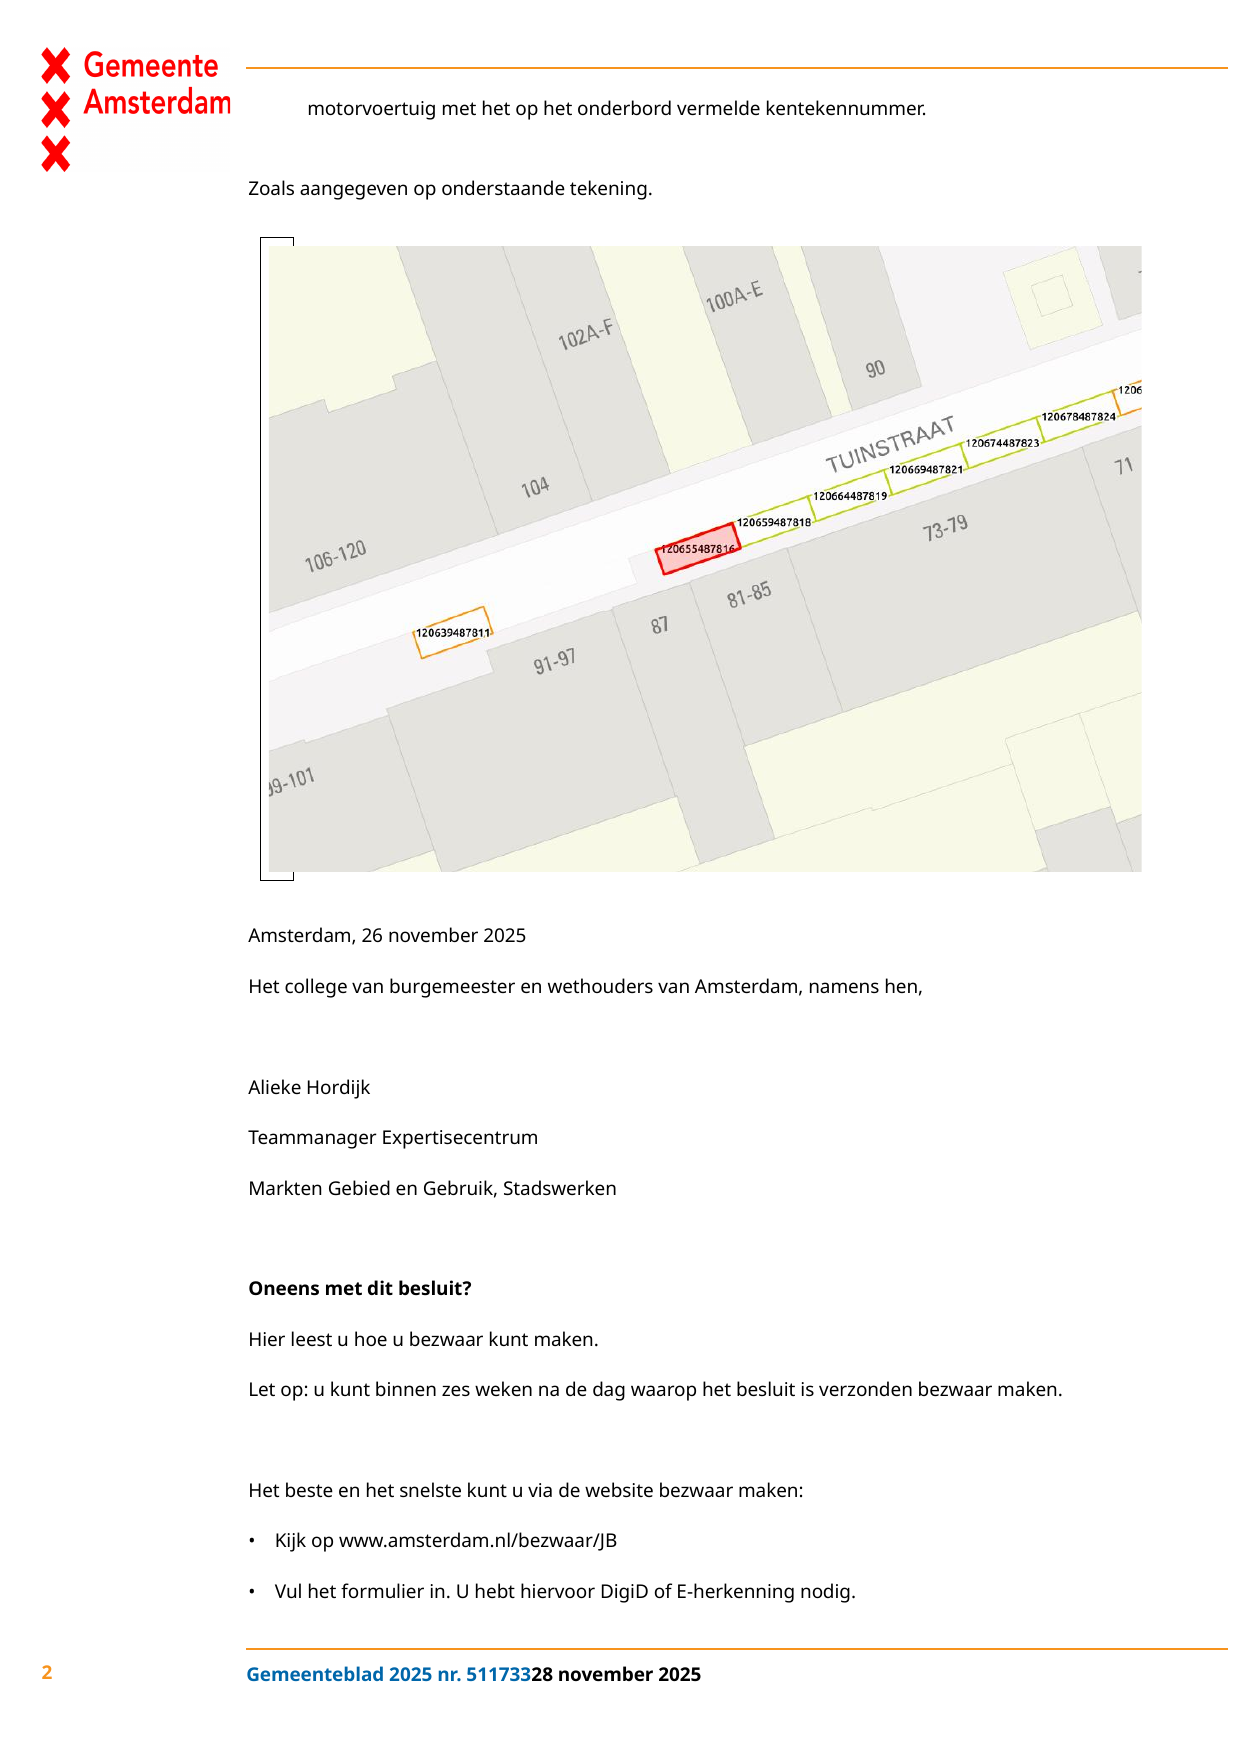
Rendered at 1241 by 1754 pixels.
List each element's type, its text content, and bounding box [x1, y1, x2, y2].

text Alieke Hordijk [248, 1074, 1152, 1099]
picture [41, 47, 231, 172]
text Markten Gebied en Gebruik, Stadswerken [248, 1175, 1152, 1200]
text Het college van burgemeester en wethouders van Amsterdam, namens hen, [248, 973, 1152, 999]
text Hier leest u hoe u bezwaar kunt maken. [248, 1326, 1152, 1352]
text • Kijk op www.amsterdam.nl/bezwaar/JB [248, 1528, 1152, 1553]
text Let op: u kunt binnen zes weken na de dag waarop het besluit is verzonden bezwaar maken. [248, 1376, 1152, 1402]
text Het beste en het snelste kunt u via de website bezwaar maken: [248, 1477, 1152, 1503]
text Oneens met dit besluit? [248, 1276, 1152, 1301]
text Teammanager Expertisecentrum [248, 1124, 1152, 1150]
text Amsterdam, 26 november 2025 [248, 923, 1152, 948]
text Zoals aangegeven op onderstaande tekening. [248, 175, 1152, 201]
picture [268, 246, 1142, 872]
text • Vul het formulier in. U hebt hiervoor DigiD of E-herkenning nodig. [248, 1578, 1152, 1604]
list motorvoertuig met het op het onderbord vermelde kentekennummer. [248, 95, 1152, 121]
